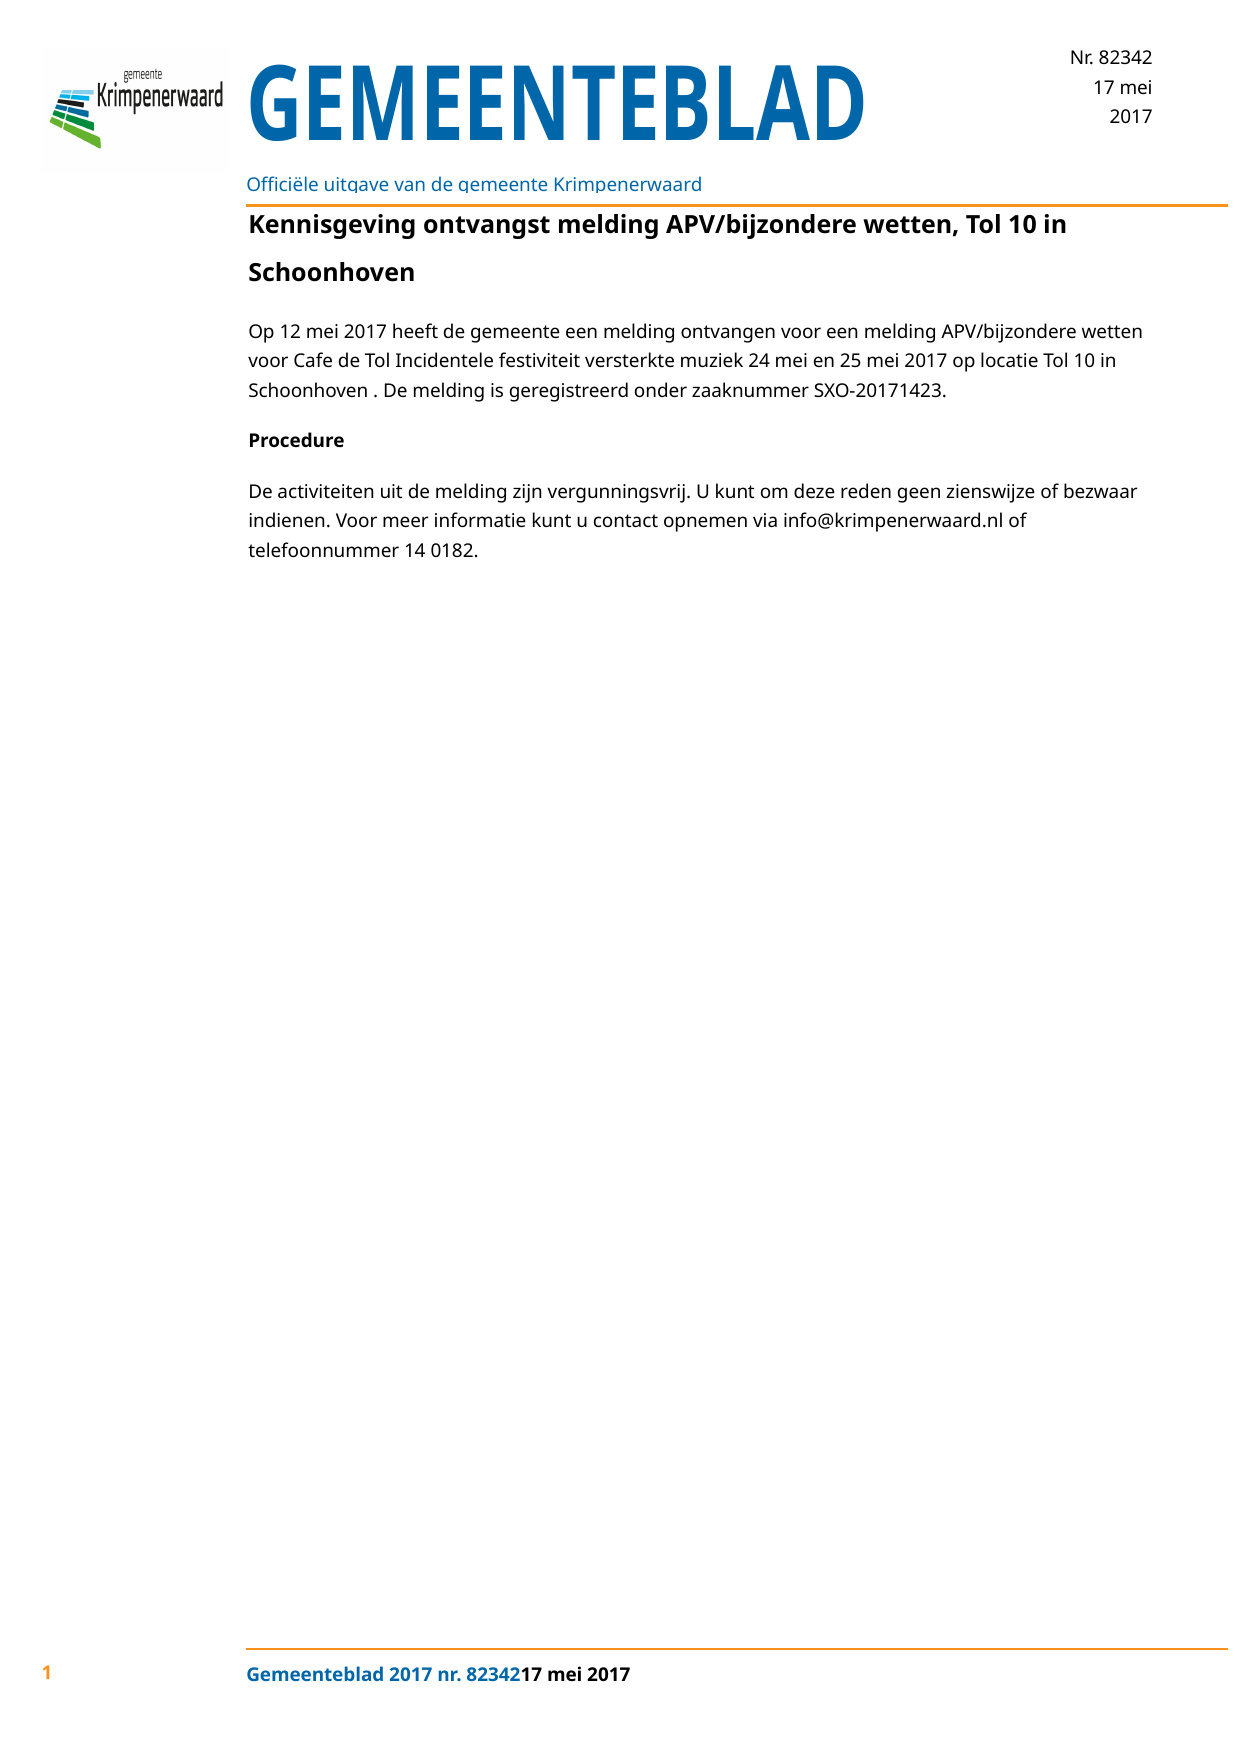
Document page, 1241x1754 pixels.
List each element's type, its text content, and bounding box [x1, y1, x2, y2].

text Procedure [248, 427, 1152, 453]
text Kennisgeving ontvangst melding APV/bijzondere wetten, Tol 10 in Schoonhoven [248, 207, 1152, 288]
text De activiteiten uit de melding zijn vergunningsvrij. U kunt om deze reden geen zienswijze of bezwaar indienen. Voor meer informatie kunt u contact opnemen via info@krimpenerwaard.nl of telefoonnummer 14 0182. [248, 478, 1152, 563]
picture [41, 47, 231, 172]
text Op 12 mei 2017 heeft de gemeente een melding ontvangen voor een melding APV/bijzondere wetten voor Cafe de Tol Incidentele festiviteit versterkte muziek 24 mei en 25 mei 2017 op locatie Tol 10 in Schoonhoven . De melding is geregistreerd onder zaaknummer SXO-20171423. [248, 318, 1152, 403]
